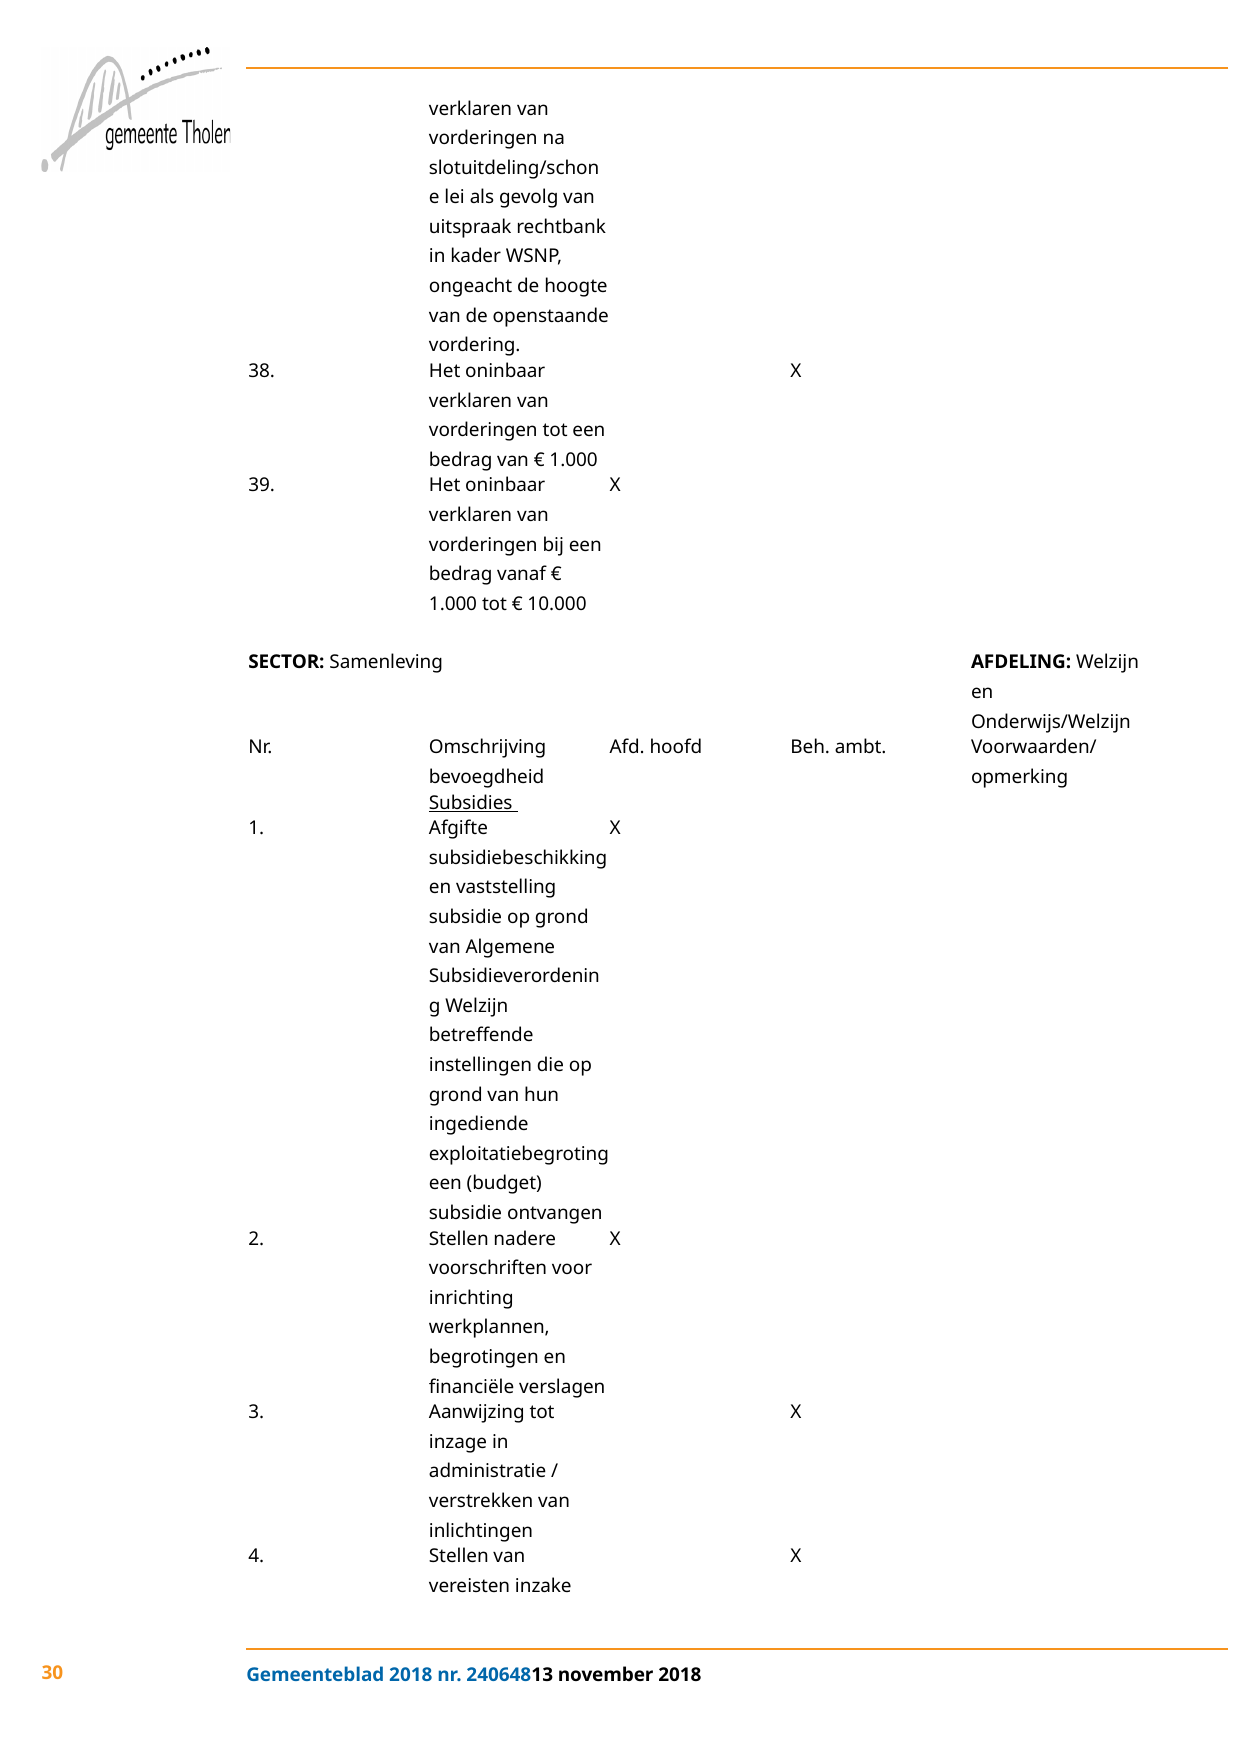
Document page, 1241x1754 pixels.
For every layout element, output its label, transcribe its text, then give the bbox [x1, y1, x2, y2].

picture [41, 47, 231, 172]
table_cell Stellen van vereisten inzake [429, 1543, 609, 1598]
table_cell X [609, 1225, 790, 1398]
table_cell [609, 1399, 790, 1543]
table_cell Stellen nadere voorschriften voor inrichting werkplannen, begrotingen en financiële verslagen [429, 1225, 609, 1398]
table_cell Aanwijzing tot inzage in administratie / verstrekken van inlichtingen [429, 1399, 609, 1543]
table_cell [971, 1543, 1152, 1598]
table_cell [248, 789, 429, 814]
table_cell [248, 1543, 429, 1598]
table_cell [609, 95, 790, 357]
table_header SECTOR: Samenleving [248, 649, 971, 733]
table_cell [248, 815, 429, 1225]
table_cell Nr. [248, 734, 429, 789]
table_cell [248, 95, 429, 357]
table_cell X [790, 1543, 971, 1598]
table_cell X [790, 1399, 971, 1543]
table_cell [248, 472, 429, 616]
table_cell X [609, 472, 790, 616]
table_cell [790, 789, 971, 814]
table_cell Subsidies [429, 789, 609, 814]
table_cell [790, 472, 971, 616]
table_cell Afgifte subsidiebeschikking en vaststelling subsidie op grond van Algemene Subsidieverordening Welzijn betreffende instellingen die op grond van hun ingediende exploitatiebegroting een (budget) subsidie ontvangen [429, 815, 609, 1225]
table_cell [790, 1225, 971, 1398]
table_cell [971, 789, 1152, 814]
table_cell Het oninbaar verklaren van vorderingen bij een bedrag vanaf € 1.000 tot € 10.000 [429, 472, 609, 616]
table_cell [790, 815, 971, 1225]
table_cell X [609, 815, 790, 1225]
table_cell [609, 1543, 790, 1598]
table_cell [790, 95, 971, 357]
table_cell [971, 1225, 1152, 1398]
table_header AFDELING: Welzijn en Onderwijs/Welzijn [971, 649, 1152, 733]
table_cell X [790, 357, 971, 472]
table_cell [971, 95, 1152, 357]
table_cell verklaren van vorderingen na slotuitdeling/schone lei als gevolg van uitspraak rechtbank in kader WSNP, ongeacht de hoogte van de openstaande vordering. [429, 95, 609, 357]
table_cell [609, 789, 790, 814]
table_cell [971, 357, 1152, 472]
table_cell [248, 1225, 429, 1398]
table_cell Het oninbaar verklaren van vorderingen tot een bedrag van € 1.000 [429, 357, 609, 472]
table_cell Voorwaarden/opmerking [971, 734, 1152, 789]
table_cell Afd. hoofd [609, 734, 790, 789]
table_cell Beh. ambt. [790, 734, 971, 789]
table_cell [971, 472, 1152, 616]
table_cell [971, 815, 1152, 1225]
table_cell [971, 1399, 1152, 1543]
table_cell [248, 357, 429, 472]
table_cell [609, 357, 790, 472]
table_cell Omschrijving bevoegdheid [429, 734, 609, 789]
table_cell [248, 1399, 429, 1543]
